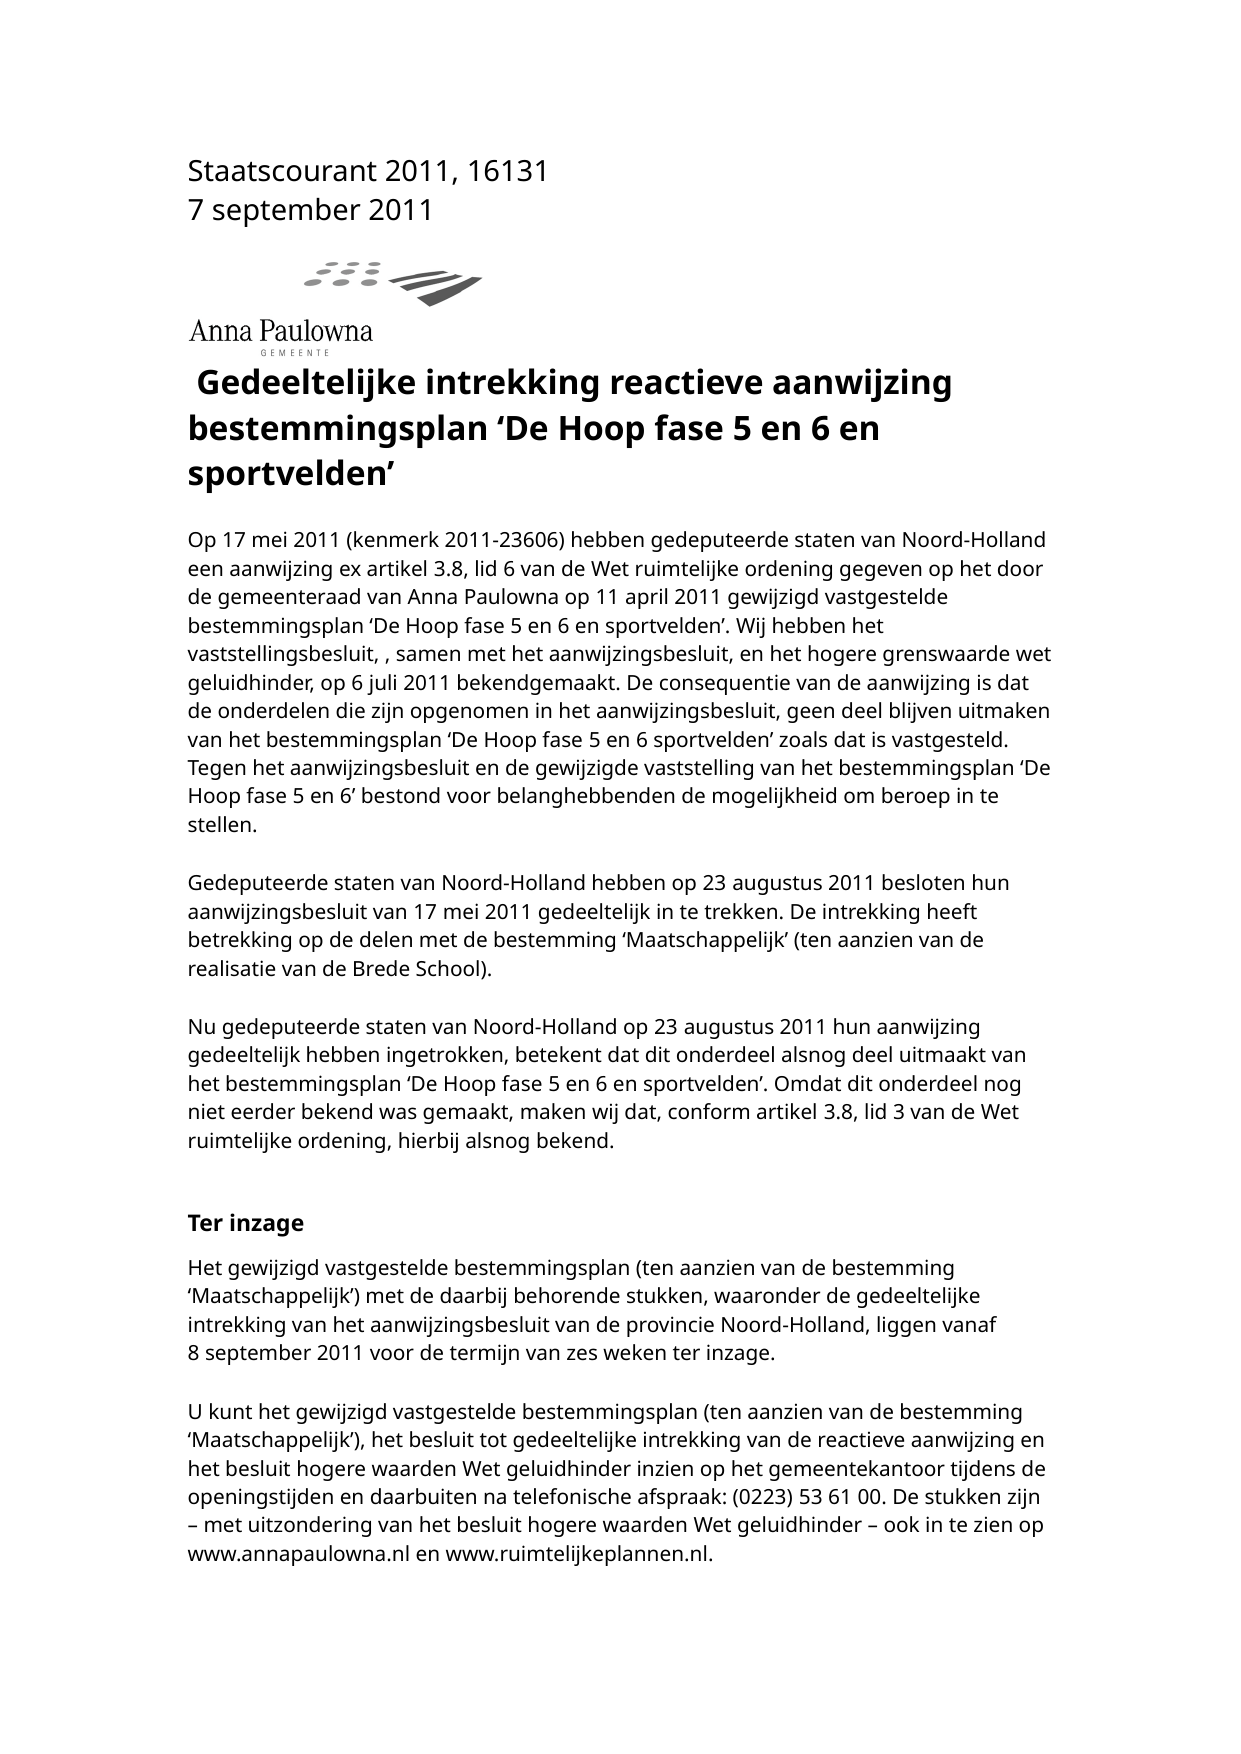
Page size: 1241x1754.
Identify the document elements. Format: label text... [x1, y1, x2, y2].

text 7 september 2011 [187, 190, 1053, 229]
picture [187, 258, 484, 359]
text Nu gedeputeerde staten van Noord-Holland op 23 augustus 2011 hun aanwijzing gedeeltelijk hebben ingetrokken, betekent dat dit onderdeel alsnog deel uitmaakt van het bestemmingsplan ‘De Hoop fase 5 en 6 en sportvelden’. Omdat dit onderdeel nog niet eerder bekend was gemaakt, maken wij dat, conform artikel 3.8, lid 3 van de Wet ruimtelijke ordening, hierbij alsnog bekend. [187, 1012, 1053, 1154]
text Het gewijzigd vastgestelde bestemmingsplan (ten aanzien van de bestemming ‘Maatschappelijk’) met de daarbij behorende stukken, waaronder de gedeeltelijke intrekking van het aanwijzingsbesluit van de provincie Noord-Holland, liggen vanaf 8 september 2011 voor de termijn van zes weken ter inzage. [187, 1253, 1053, 1367]
subtitle Ter inzage [187, 1207, 1053, 1238]
text Op 17 mei 2011 (kenmerk 2011-23606) hebben gedeputeerde staten van Noord-Holland een aanwijzing ex artikel 3.8, lid 6 van de Wet ruimtelijke ordening gegeven op het door de gemeenteraad van Anna Paulowna op 11 april 2011 gewijzigd vastgestelde bestemmingsplan ‘De Hoop fase 5 en 6 en sportvelden’. Wij hebben het vaststellingsbesluit, , samen met het aanwijzingsbesluit, en het hogere grenswaarde wet geluidhinder, op 6 juli 2011 bekendgemaakt. De consequentie van de aanwijzing is dat de onderdelen die zijn opgenomen in het aanwijzingsbesluit, geen deel blijven uitmaken van het bestemmingsplan ‘De Hoop fase 5 en 6 sportvelden’ zoals dat is vastgesteld. Tegen het aanwijzingsbesluit en de gewijzigde vaststelling van het bestemmingsplan ‘De Hoop fase 5 en 6’ bestond voor belanghebbenden de mogelijkheid om beroep in te stellen. [187, 526, 1053, 838]
text U kunt het gewijzigd vastgestelde bestemmingsplan (ten aanzien van de bestemming ‘Maatschappelijk’), het besluit tot gedeeltelijke intrekking van de reactieve aanwijzing en het besluit hogere waarden Wet geluidhinder inzien op het gemeentekantoor tijdens de openingstijden en daarbuiten na telefonische afspraak: (0223) 53 61 00. De stukken zijn – met uitzondering van het besluit hogere waarden Wet geluidhinder – ook in te zien op www.annapaulowna.nl en www.ruimtelijkeplannen.nl. [187, 1397, 1053, 1567]
subtitle Gedeeltelijke intrekking reactieve aanwijzing bestemmingsplan ‘De Hoop fase 5 en 6 en sportvelden’ [187, 271, 1053, 496]
text Gedeputeerde staten van Noord-Holland hebben op 23 augustus 2011 besloten hun aanwijzingsbesluit van 17 mei 2011 gedeeltelijk in te trekken. De intrekking heeft betrekking op de delen met de bestemming ‘Maatschappelijk’ (ten aanzien van de realisatie van de Brede School). [187, 868, 1053, 982]
text Staatscourant 2011, 16131 [187, 150, 1053, 190]
